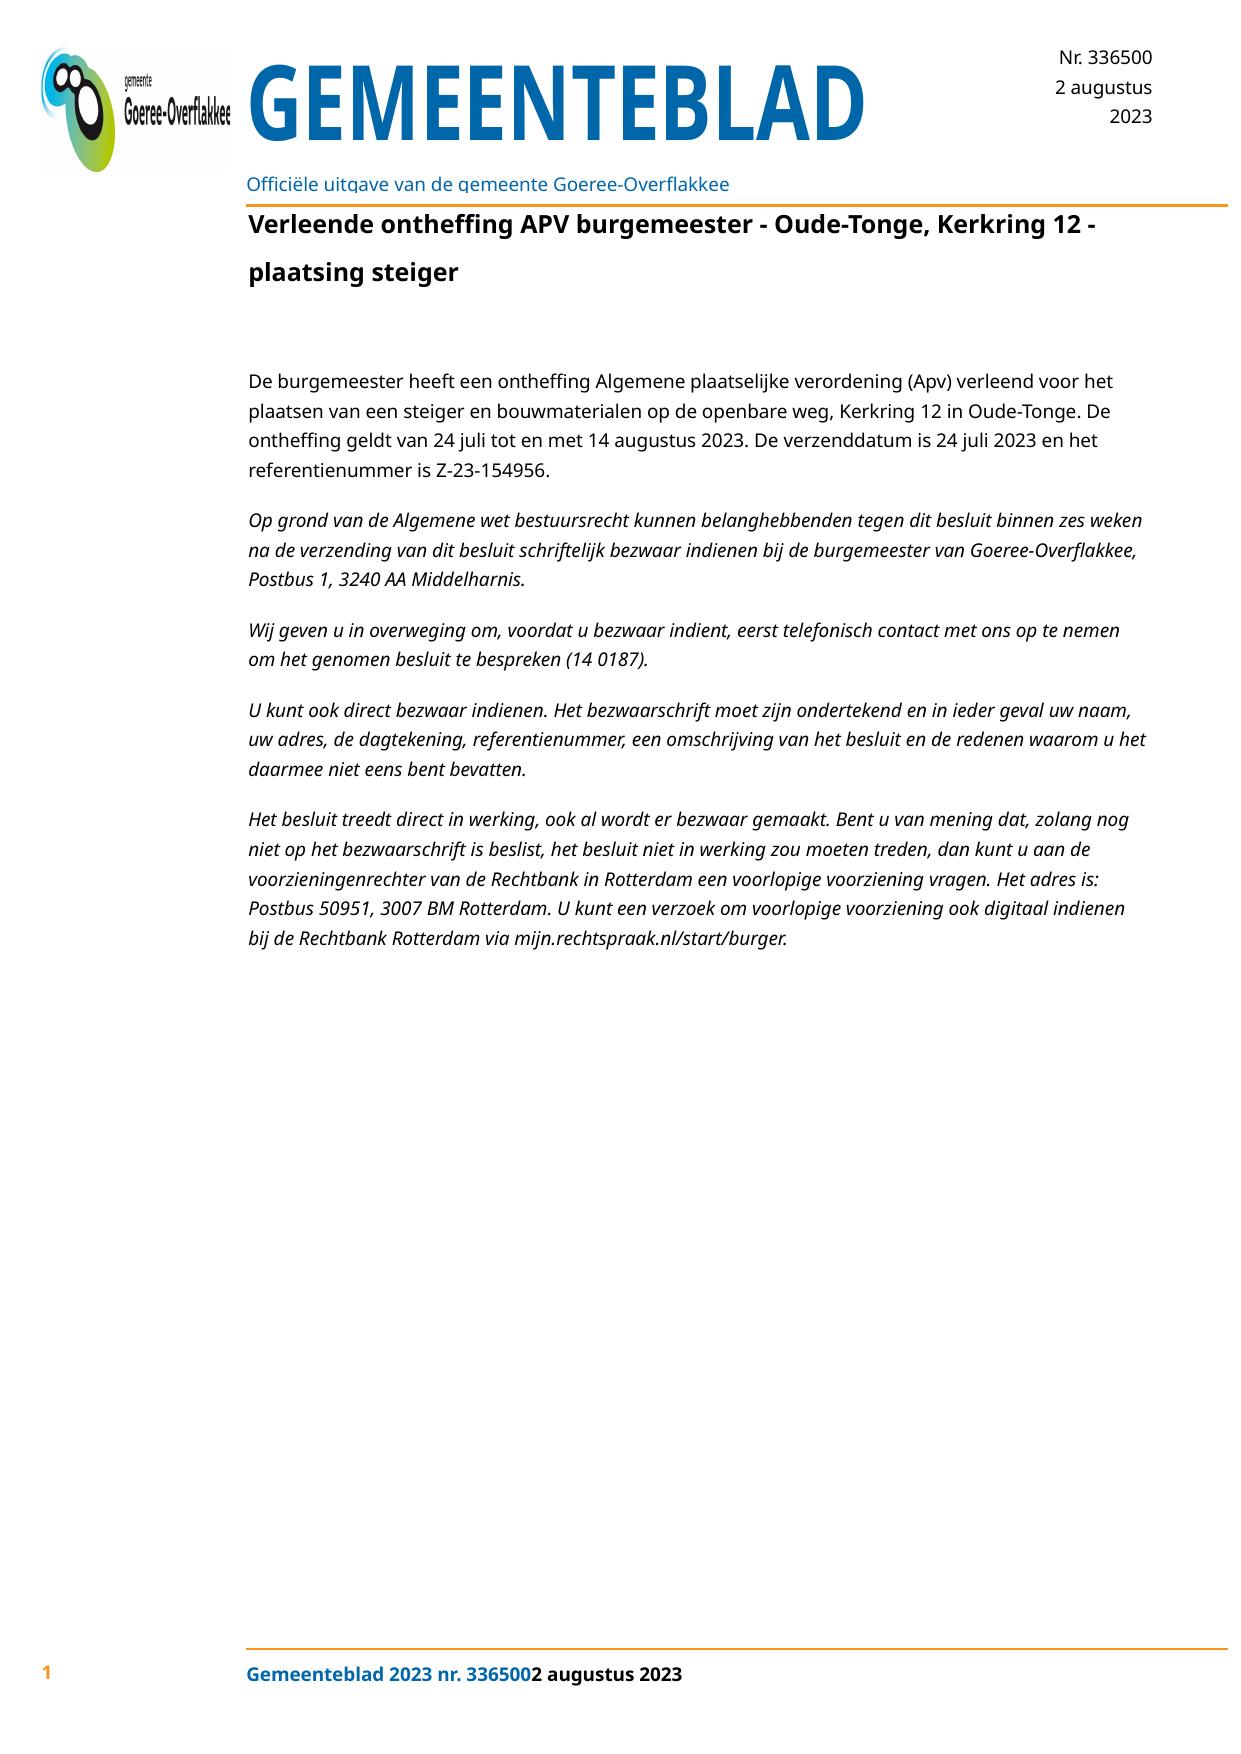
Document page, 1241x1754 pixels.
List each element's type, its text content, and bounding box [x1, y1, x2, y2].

text Op grond van de Algemene wet bestuursrecht kunnen belanghebbenden tegen dit besluit binnen zes weken na de verzending van dit besluit schriftelijk bezwaar indienen bij de burgemeester van Goeree-Overflakkee, Postbus 1, 3240 AA Middelharnis. [248, 507, 1152, 592]
picture [41, 47, 231, 172]
text Het besluit treedt direct in werking, ook al wordt er bezwaar gemaakt. Bent u van mening dat, zolang nog niet op het bezwaarschrift is beslist, het besluit niet in werking zou moeten treden, dan kunt u aan de voorzieningenrechter van de Rechtbank in Rotterdam een voorlopige voorziening vragen. Het adres is: Postbus 50951, 3007 BM Rotterdam. U kunt een verzoek om voorlopige voorziening ook digitaal indienen bij de Rechtbank Rotterdam via mijn.rechtspraak.nl/start/burger. [248, 807, 1152, 951]
text U kunt ook direct bezwaar indienen. Het bezwaarschrift moet zijn ondertekend en in ieder geval uw naam, uw adres, de dagtekening, referentienummer, een omschrijving van het besluit en de redenen waarom u het daarmee niet eens bent bevatten. [248, 697, 1152, 782]
text Wij geven u in overweging om, voordat u bezwaar indient, eerst telefonisch contact met ons op te nemen om het genomen besluit te bespreken (14 0187). [248, 617, 1152, 672]
text De burgemeester heeft een ontheffing Algemene plaatselijke verordening (Apv) verleend voor het plaatsen van een steiger en bouwmaterialen op de openbare weg, Kerkring 12 in Oude-Tonge. De ontheffing geldt van 24 juli tot en met 14 augustus 2023. De verzenddatum is 24 juli 2023 en het referentienummer is Z-23-154956. [248, 368, 1152, 483]
text Verleende ontheffing APV burgemeester - Oude-Tonge, Kerkring 12 - plaatsing steiger [248, 207, 1152, 288]
